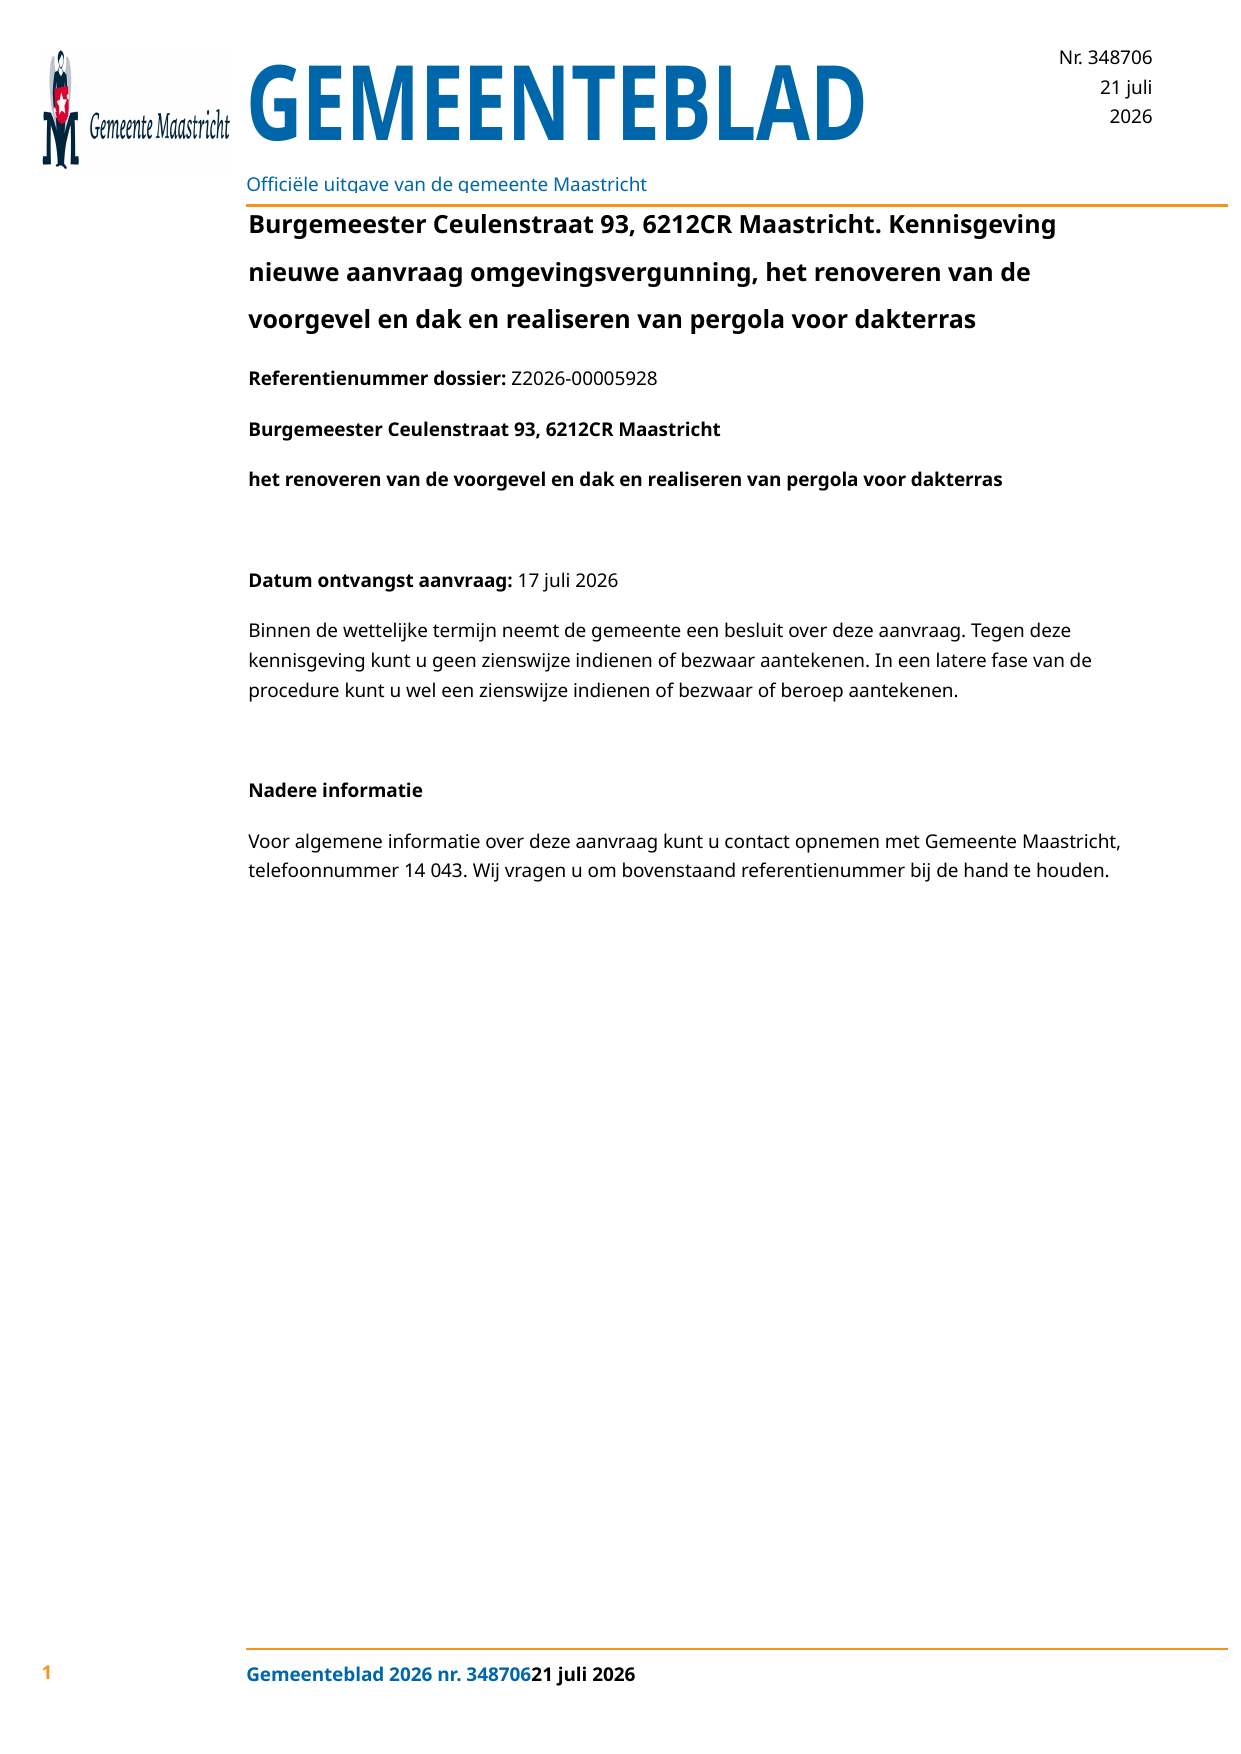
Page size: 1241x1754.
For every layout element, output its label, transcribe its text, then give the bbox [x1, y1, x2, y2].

text Nadere informatie [248, 778, 1152, 803]
text het renoveren van de voorgevel en dak en realiseren van pergola voor dakterras [248, 466, 1152, 492]
picture [41, 47, 231, 172]
text Burgemeester Ceulenstraat 93, 6212CR Maastricht [248, 416, 1152, 442]
text Referentienummer dossier: Z2026-00005928 [248, 366, 1152, 391]
text Datum ontvangst aanvraag: 17 juli 2026 [248, 567, 1152, 593]
text Burgemeester Ceulenstraat 93, 6212CR Maastricht. Kennisgeving nieuwe aanvraag omgevingsvergunning, het renoveren van de voorgevel en dak en realiseren van pergola voor dakterras [248, 207, 1152, 336]
text Voor algemene informatie over deze aanvraag kunt u contact opnemen met Gemeente Maastricht, telefoonnummer 14 043. Wij vragen u om bovenstaand referentienummer bij de hand te houden. [248, 828, 1152, 883]
text Binnen de wettelijke termijn neemt de gemeente een besluit over deze aanvraag. Tegen deze kennisgeving kunt u geen zienswijze indienen of bezwaar aantekenen. In een latere fase van de procedure kunt u wel een zienswijze indienen of bezwaar of beroep aantekenen. [248, 618, 1152, 702]
